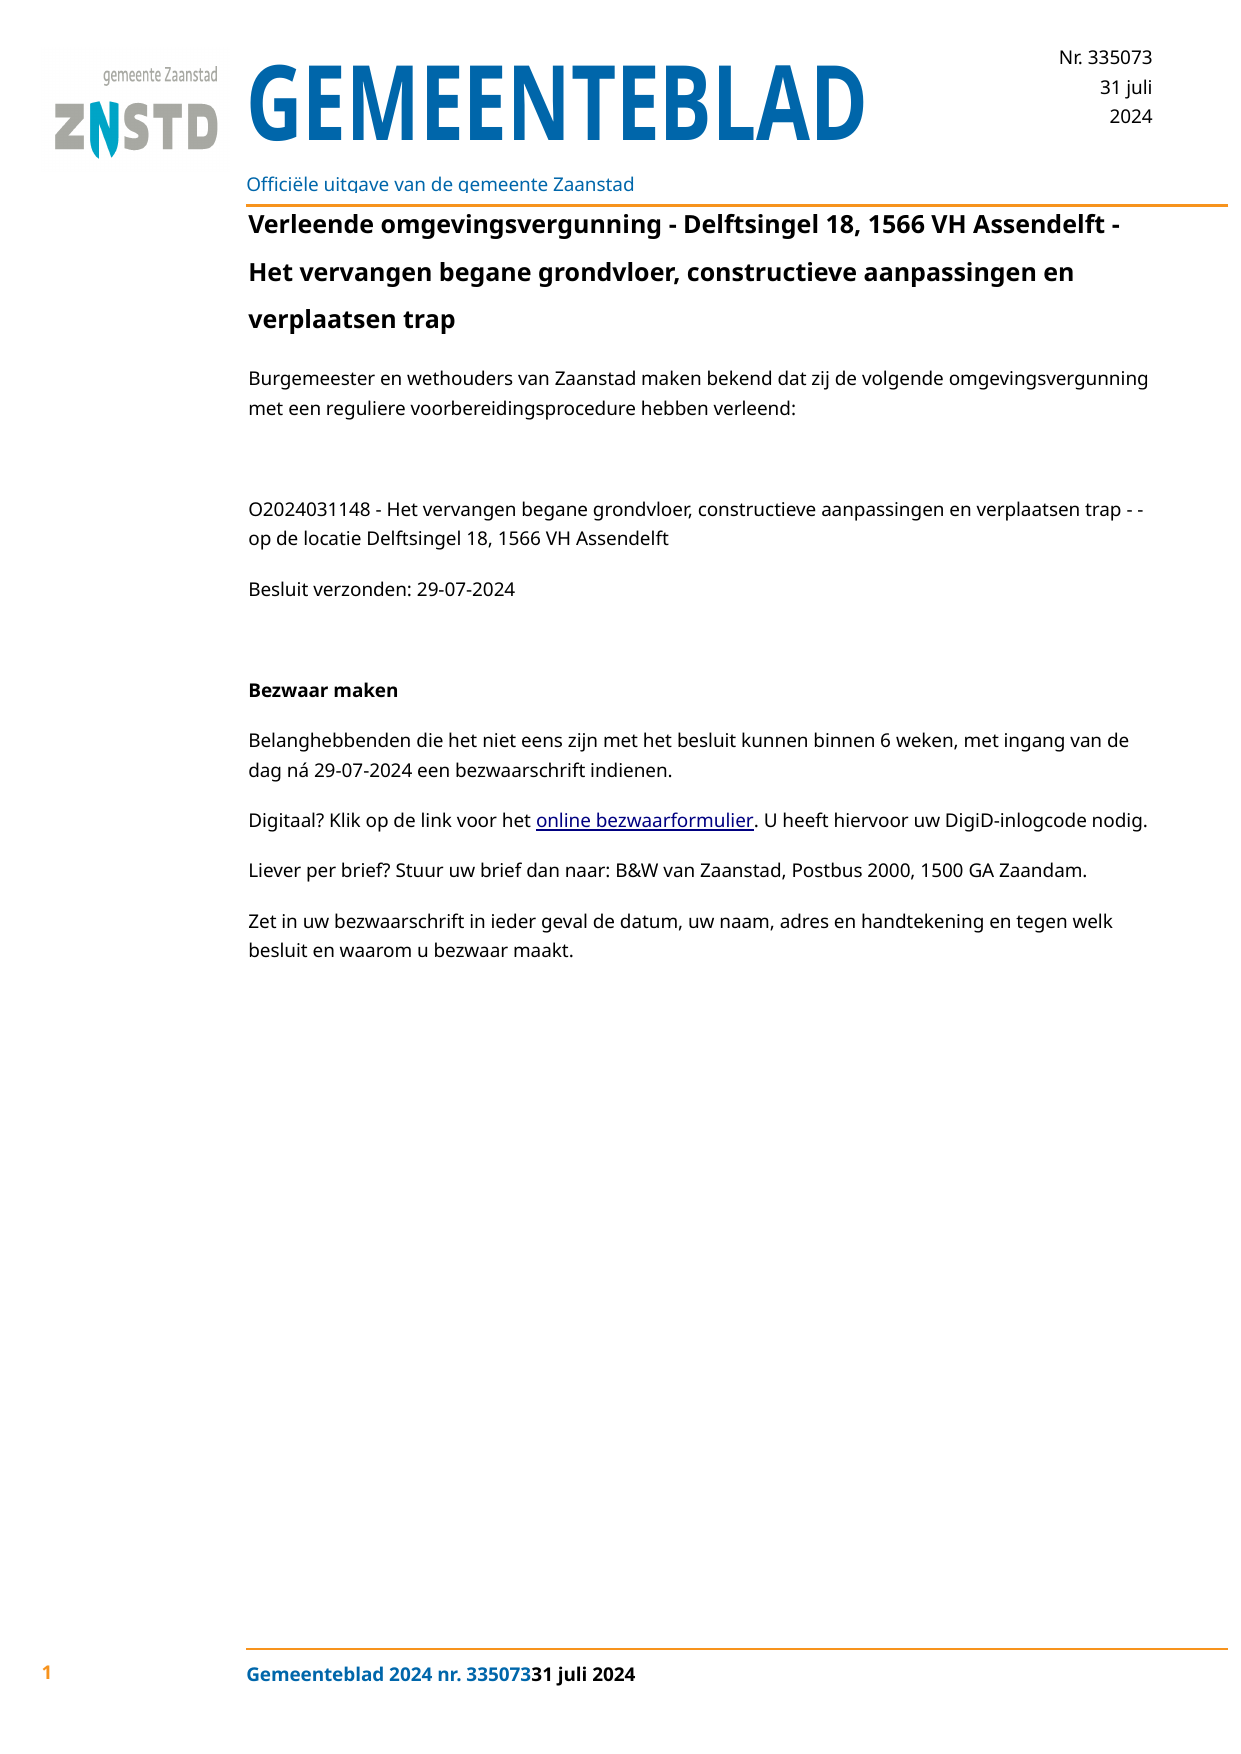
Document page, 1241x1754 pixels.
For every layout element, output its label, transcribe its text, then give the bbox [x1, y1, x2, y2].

text Verleende omgevingsvergunning - Delftsingel 18, 1566 VH Assendelft - Het vervangen begane grondvloer, constructieve aanpassingen en verplaatsen trap [248, 207, 1152, 336]
text O2024031148 - Het vervangen begane grondvloer, constructieve aanpassingen en verplaatsen trap - - op de locatie Delftsingel 18, 1566 VH Assendelft [248, 496, 1152, 551]
text Bezwaar maken [248, 677, 1152, 702]
text Besluit verzonden: 29-07-2024 [248, 576, 1152, 602]
picture [41, 47, 231, 172]
text Belanghebbenden die het niet eens zijn met het besluit kunnen binnen 6 weken, met ingang van de dag ná 29-07-2024 een bezwaarschrift indienen. [248, 727, 1152, 782]
text Digitaal? Klik op de link voor het online bezwaarformulier. U heeft hiervoor uw DigiD-inlogcode nodig. [248, 807, 1152, 833]
text Zet in uw bezwaarschrift in ieder geval de datum, uw naam, adres en handtekening en tegen welk besluit en waarom u bezwaar maakt. [248, 908, 1152, 963]
text Liever per brief? Stuur uw brief dan naar: B&W van Zaanstad, Postbus 2000, 1500 GA Zaandam. [248, 858, 1152, 883]
text Burgemeester en wethouders van Zaanstad maken bekend dat zij de volgende omgevingsvergunning met een reguliere voorbereidingsprocedure hebben verleend: [248, 366, 1152, 421]
